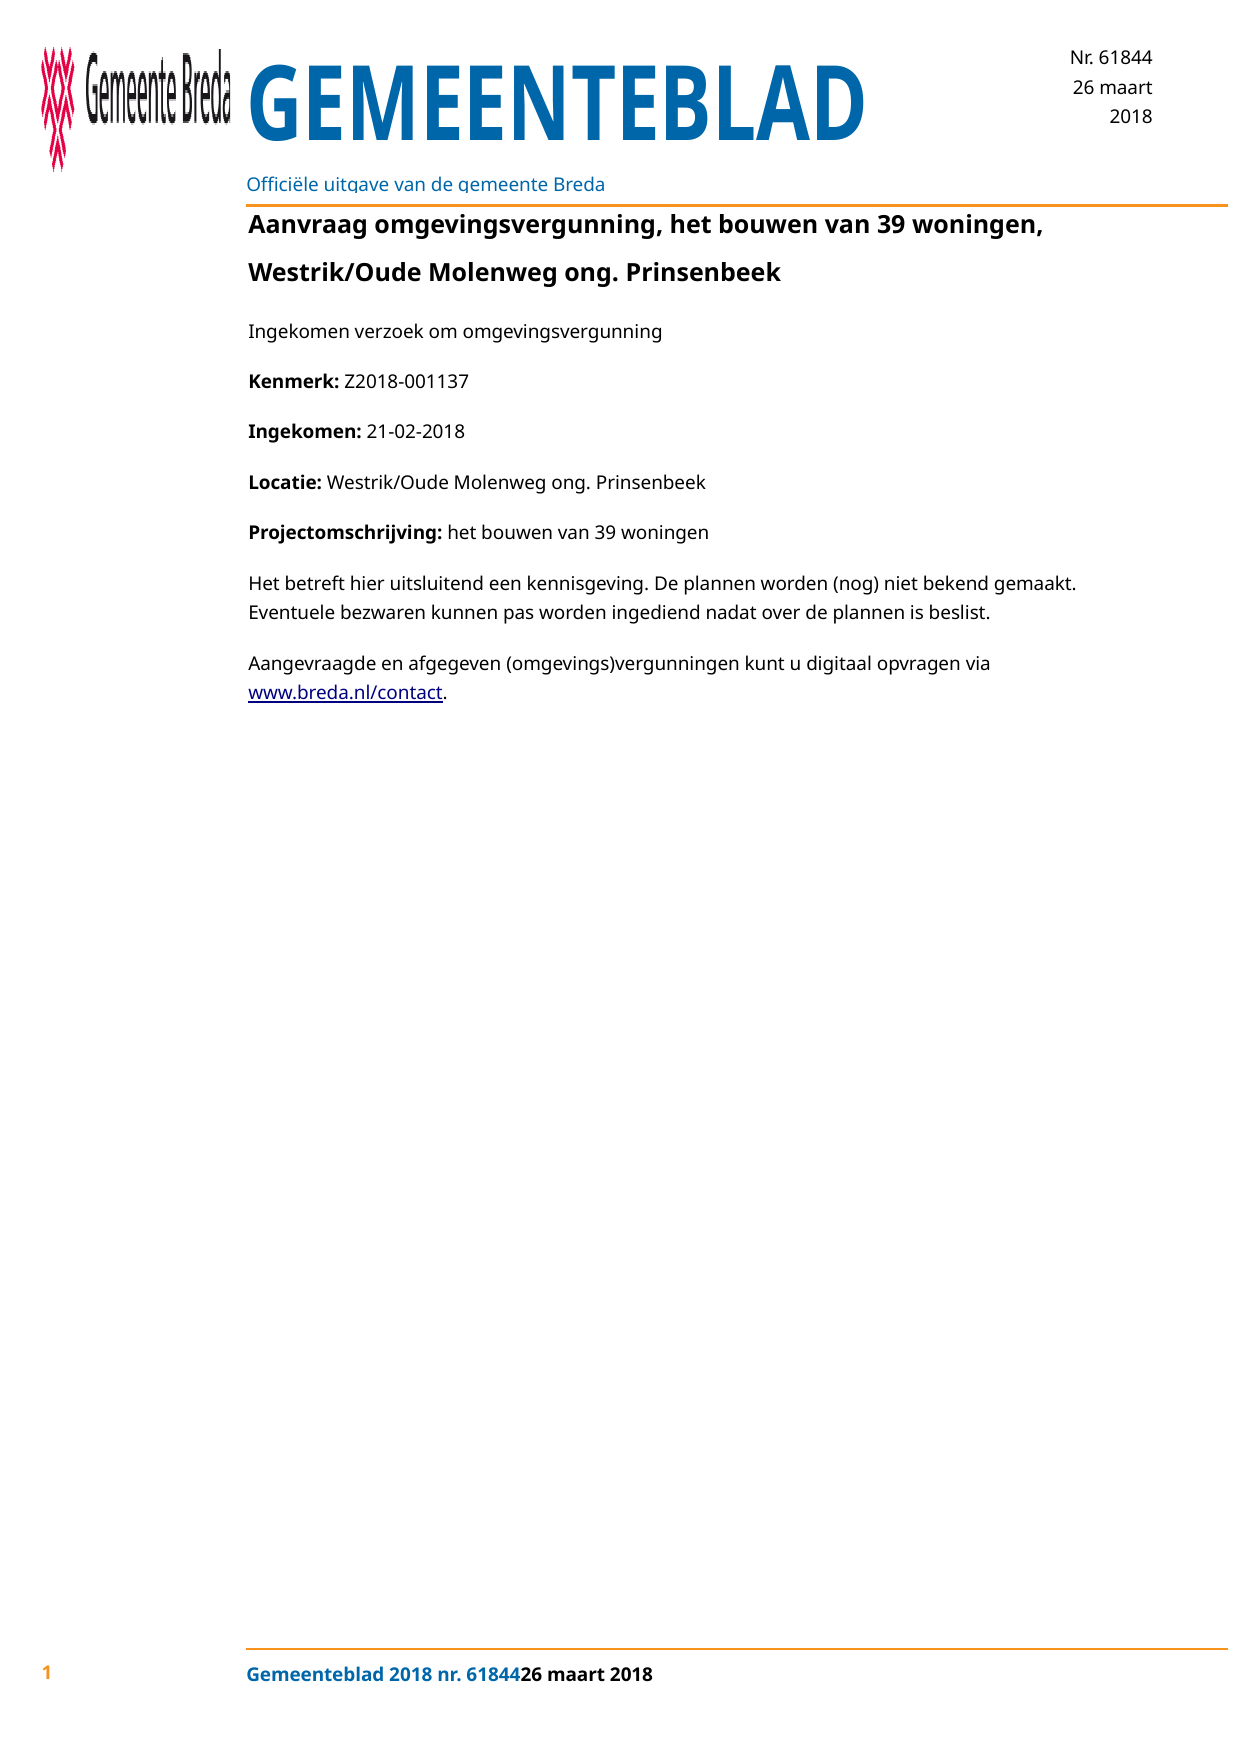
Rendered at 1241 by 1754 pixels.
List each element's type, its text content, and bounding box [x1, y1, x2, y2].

text Projectomschrijving: het bouwen van 39 woningen [248, 519, 1152, 545]
text Ingekomen verzoek om omgevingsvergunning [248, 318, 1152, 344]
text Aangevraagde en afgegeven (omgevings)vergunningen kunt u digitaal opvragen via www.breda.nl/contact. [248, 650, 1152, 705]
text Locatie: Westrik/Oude Molenweg ong. Prinsenbeek [248, 469, 1152, 495]
text Ingekomen: 21-02-2018 [248, 419, 1152, 444]
text Het betreft hier uitsluitend een kennisgeving. De plannen worden (nog) niet bekend gemaakt. Eventuele bezwaren kunnen pas worden ingediend nadat over de plannen is beslist. [248, 570, 1152, 625]
text Kenmerk: Z2018-001137 [248, 368, 1152, 394]
picture [41, 47, 231, 172]
text Aanvraag omgevingsvergunning, het bouwen van 39 woningen, Westrik/Oude Molenweg ong. Prinsenbeek [248, 207, 1152, 288]
